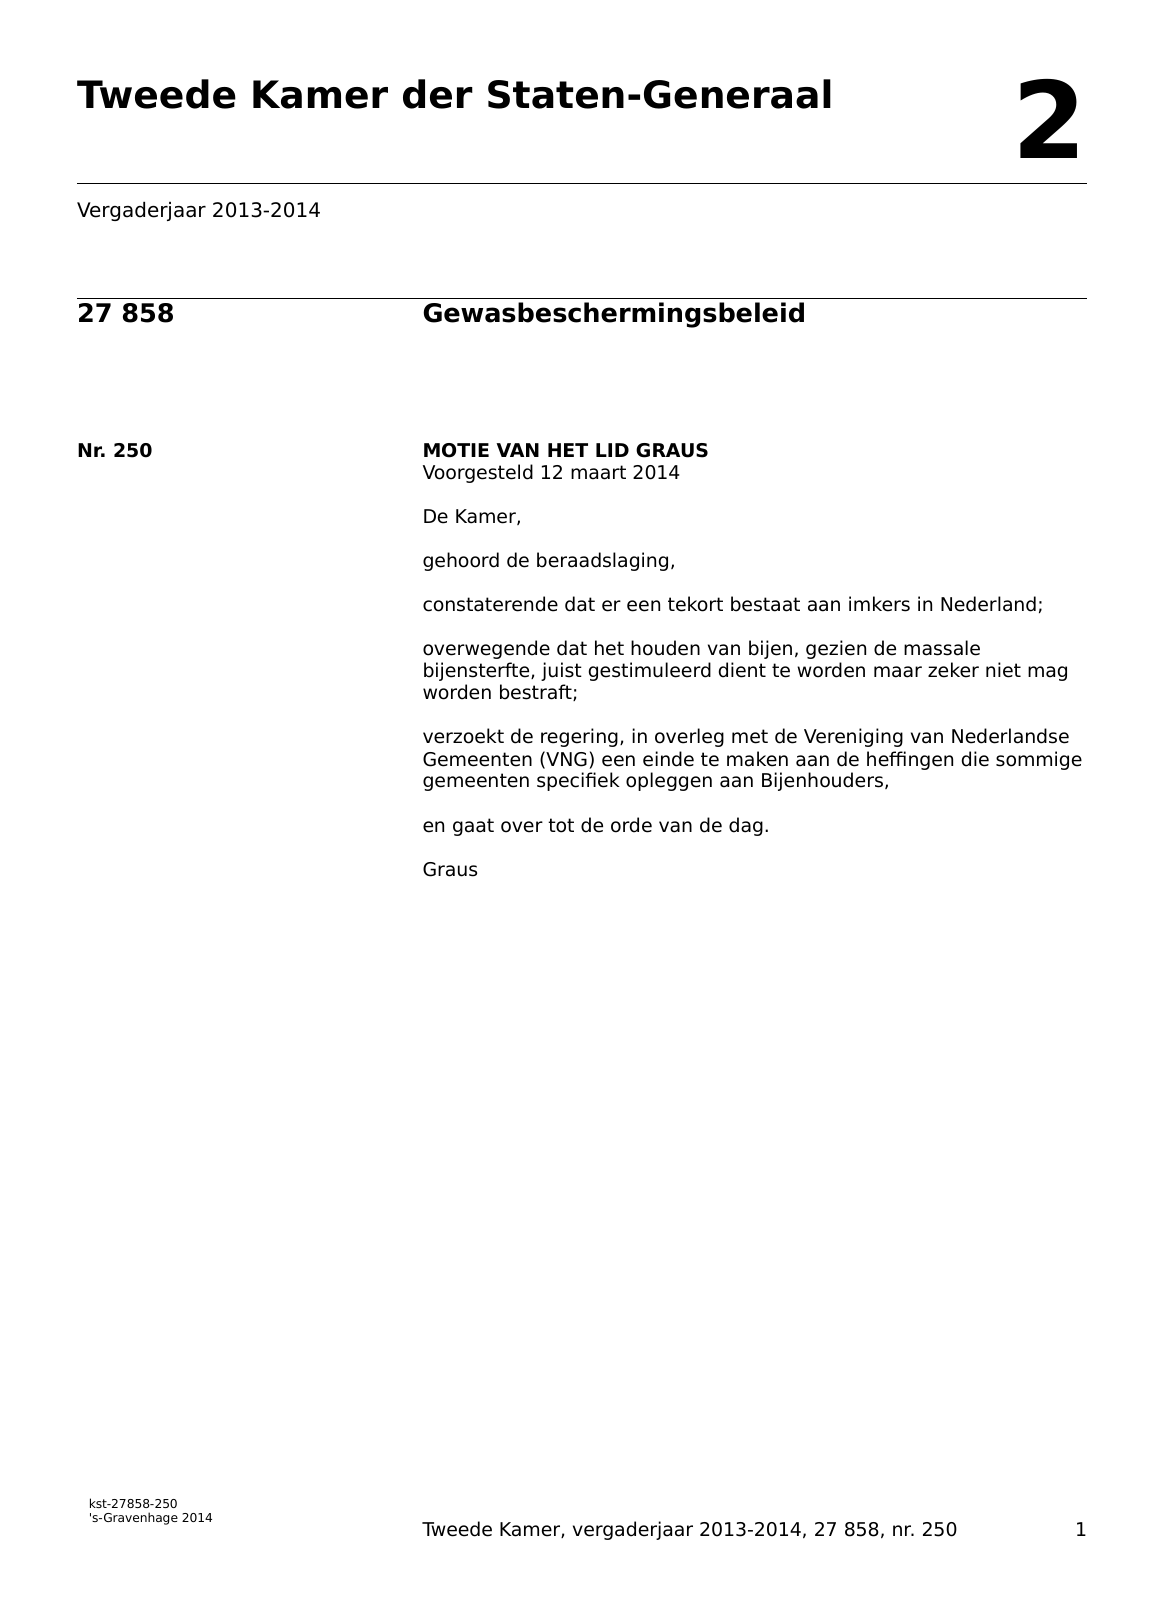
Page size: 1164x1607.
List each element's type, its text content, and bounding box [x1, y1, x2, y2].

text en gaat over tot de orde van de dag. [422, 814, 1087, 837]
subtitle Nr. 250 MOTIE VAN HET LID GRAUS [77, 440, 1087, 462]
text constaterende dat er een tekort bestaat aan imkers in Nederland; [422, 594, 1087, 616]
text verzoekt de regering, in overleg met de Vereniging van Nederlandse Gemeenten (VNG) een einde te maken aan de heffingen die sommige gemeenten specifiek opleggen aan Bijenhouders, [422, 726, 1087, 792]
text kst-27858-250 [88, 1497, 323, 1511]
text Graus [422, 859, 1087, 881]
table_cell Vergaderjaar 2013-2014 [77, 184, 1087, 298]
table_header Tweede Kamer der Staten-Generaal [77, 59, 886, 183]
text De Kamer, [422, 506, 1087, 528]
text Voorgesteld 12 maart 2014 [422, 462, 1087, 484]
text 's-Gravenhage 2014 [88, 1511, 323, 1525]
text gehoord de beraadslaging, [422, 550, 1087, 572]
text overwegende dat het houden van bijen, gezien de massale bijensterfte, juist gestimuleerd dient te worden maar zeker niet mag worden bestraft; [422, 638, 1087, 704]
subtitle 27 858 Gewasbeschermingsbeleid [77, 299, 1087, 329]
table_header 2 [886, 59, 1087, 183]
